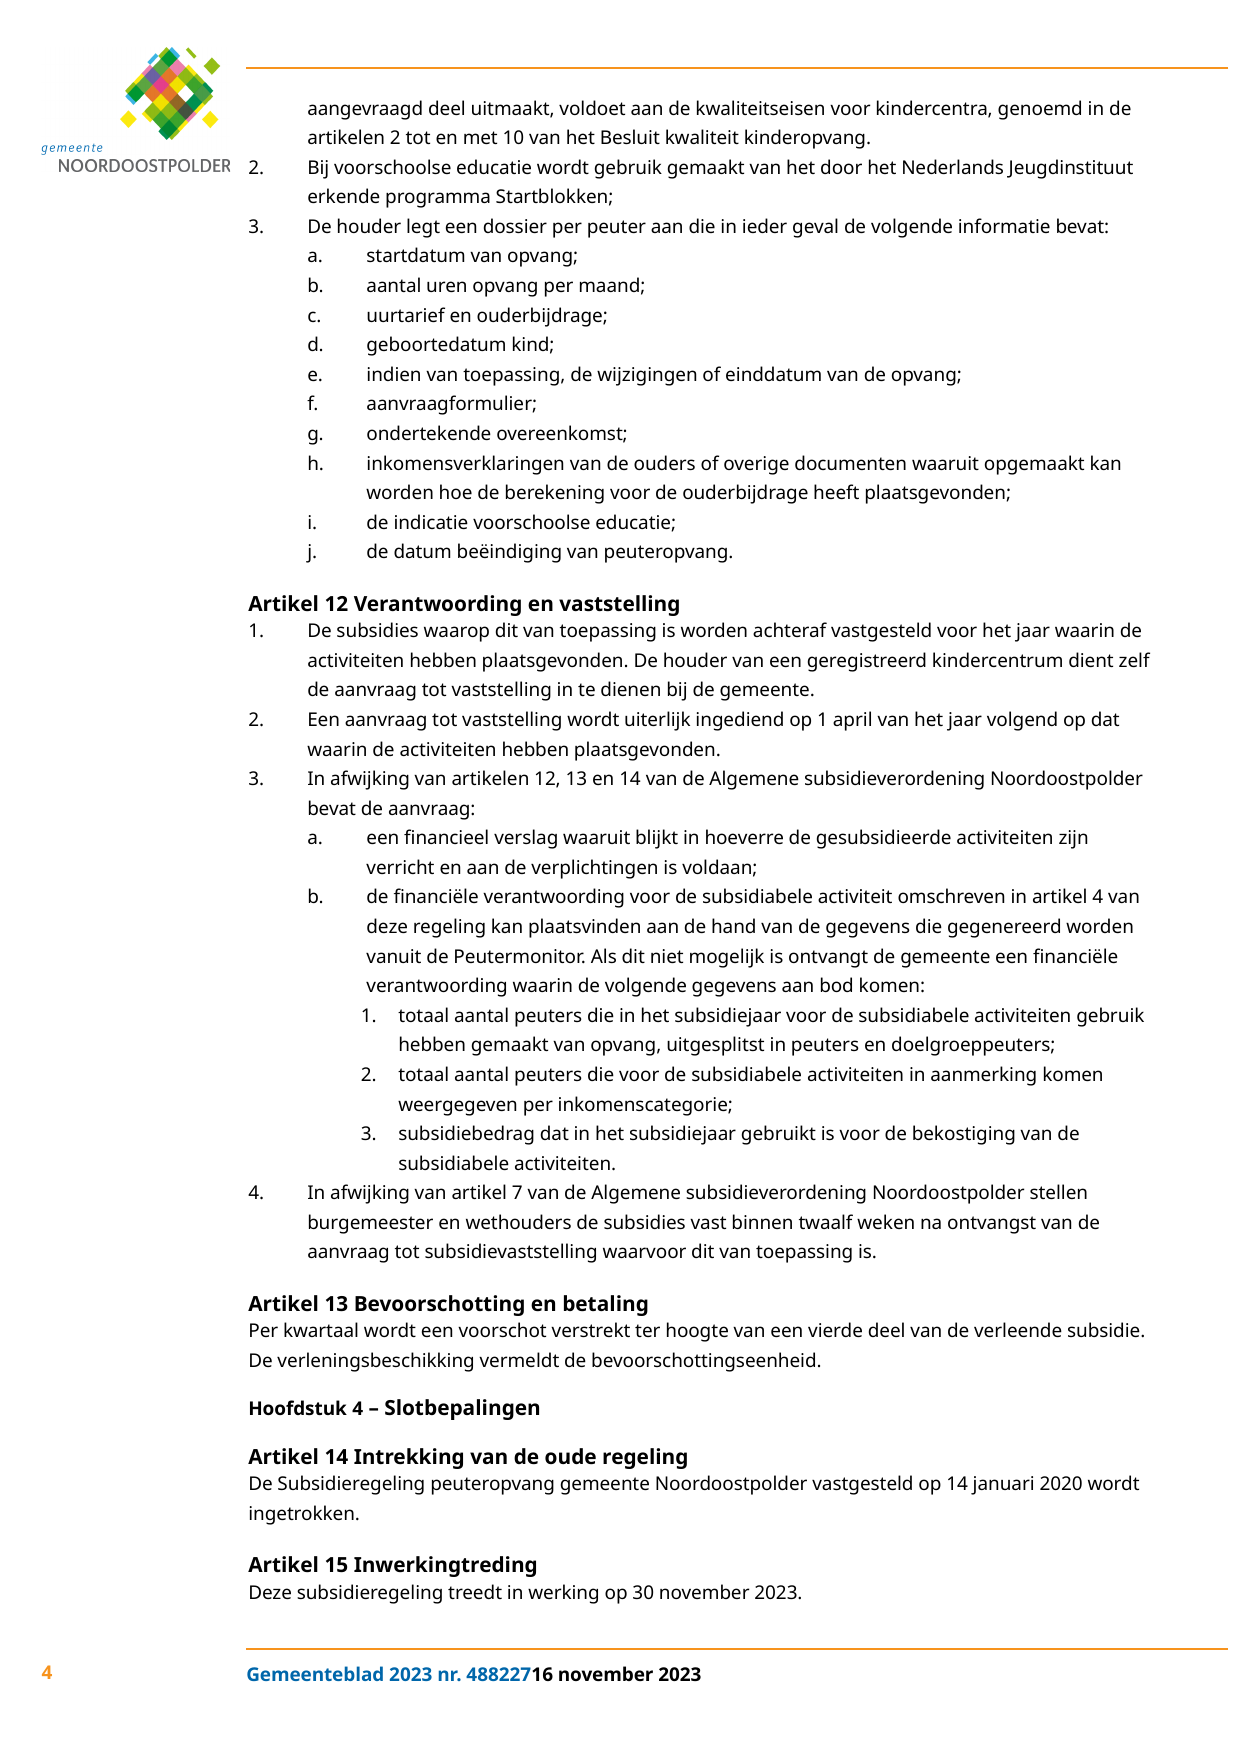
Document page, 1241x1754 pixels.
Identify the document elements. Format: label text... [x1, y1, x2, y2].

list aangevraagd deel uitmaakt, voldoet aan de kwaliteitseisen voor kindercentra, genoemd in de artikelen 2 tot en met 10 van het Besluit kwaliteit kinderopvang. [248, 95, 1152, 150]
list indien van toepassing, de wijzigingen of einddatum van de opvang; [307, 361, 1152, 387]
list geboortedatum kind; [307, 331, 1152, 357]
list een financieel verslag waaruit blijkt in hoeverre de gesubsidieerde activiteiten zijn verricht en aan de verplichtingen is voldaan; [307, 824, 1152, 880]
text Deze subsidieregeling treedt in werking op 30 november 2023. [248, 1579, 1152, 1604]
text Artikel 13 Bevoorschotting en betaling [248, 1289, 1152, 1317]
text Artikel 12 Verantwoording en vaststelling [248, 589, 1152, 617]
text Per kwartaal wordt een voorschot verstrekt ter hoogte van een vierde deel van de verleende subsidie. De verleningsbeschikking vermeldt de bevoorschottingseenheid. [248, 1317, 1152, 1373]
list inkomensverklaringen van de ouders of overige documenten waaruit opgemaakt kan worden hoe de berekening voor de ouderbijdrage heeft plaatsgevonden; [307, 450, 1152, 505]
text Artikel 14 Intrekking van de oude regeling [248, 1442, 1152, 1470]
list startdatum van opvang; [307, 243, 1152, 268]
list uurtarief en ouderbijdrage; [307, 302, 1152, 328]
list totaal aantal peuters die in het subsidiejaar voor de subsidiabele activiteiten gebruik hebben gemaakt van opvang, uitgesplitst in peuters en doelgroeppeuters; [361, 1002, 1152, 1057]
list Een aanvraag tot vaststelling wordt uiterlijk ingediend op 1 april van het jaar volgend op dat waarin de activiteiten hebben plaatsgevonden. [248, 706, 1152, 761]
list aanvraagformulier; [307, 391, 1152, 416]
list totaal aantal peuters die voor de subsidiabele activiteiten in aanmerking komen weergegeven per inkomenscategorie; [361, 1061, 1152, 1116]
list ondertekende overeenkomst; [307, 420, 1152, 446]
list Bij voorschoolse educatie wordt gebruik gemaakt van het door het Nederlands Jeugdinstituut erkende programma Startblokken; [248, 154, 1152, 209]
list De subsidies waarop dit van toepassing is worden achteraf vastgesteld voor het jaar waarin de activiteiten hebben plaatsgevonden. De houder van een geregistreerd kindercentrum dient zelf de aanvraag tot vaststelling in te dienen bij de gemeente. [248, 617, 1152, 702]
list de financiële verantwoording voor de subsidiabele activiteit omschreven in artikel 4 van deze regeling kan plaatsvinden aan de hand van de gegevens die gegenereerd worden vanuit de Peutermonitor. Als dit niet mogelijk is ontvangt de gemeente een financiële verantwoording waarin de volgende gegevens aan bod komen: [307, 884, 1152, 998]
text Artikel 15 Inwerkingtreding [248, 1550, 1152, 1579]
list de datum beëindiging van peuteropvang. [307, 538, 1152, 564]
list aantal uren opvang per maand; [307, 272, 1152, 298]
picture [41, 47, 231, 172]
list De houder legt een dossier per peuter aan die in ieder geval de volgende informatie bevat: [248, 213, 1152, 239]
text Hoofdstuk 4 – Slotbepalingen [248, 1393, 1152, 1421]
list subsidiebedrag dat in het subsidiejaar gebruikt is voor de bekostiging van de subsidiabele activiteiten. [361, 1120, 1152, 1176]
list In afwijking van artikel 7 van de Algemene subsidieverordening Noordoostpolder stellen burgemeester en wethouders de subsidies vast binnen twaalf weken na ontvangst van de aanvraag tot subsidievaststelling waarvoor dit van toepassing is. [248, 1179, 1152, 1264]
text De Subsidieregeling peuteropvang gemeente Noordoostpolder vastgesteld op 14 januari 2020 wordt ingetrokken. [248, 1470, 1152, 1526]
list de indicatie voorschoolse educatie; [307, 509, 1152, 535]
list In afwijking van artikelen 12, 13 en 14 van de Algemene subsidieverordening Noordoostpolder bevat de aanvraag: [248, 765, 1152, 821]
